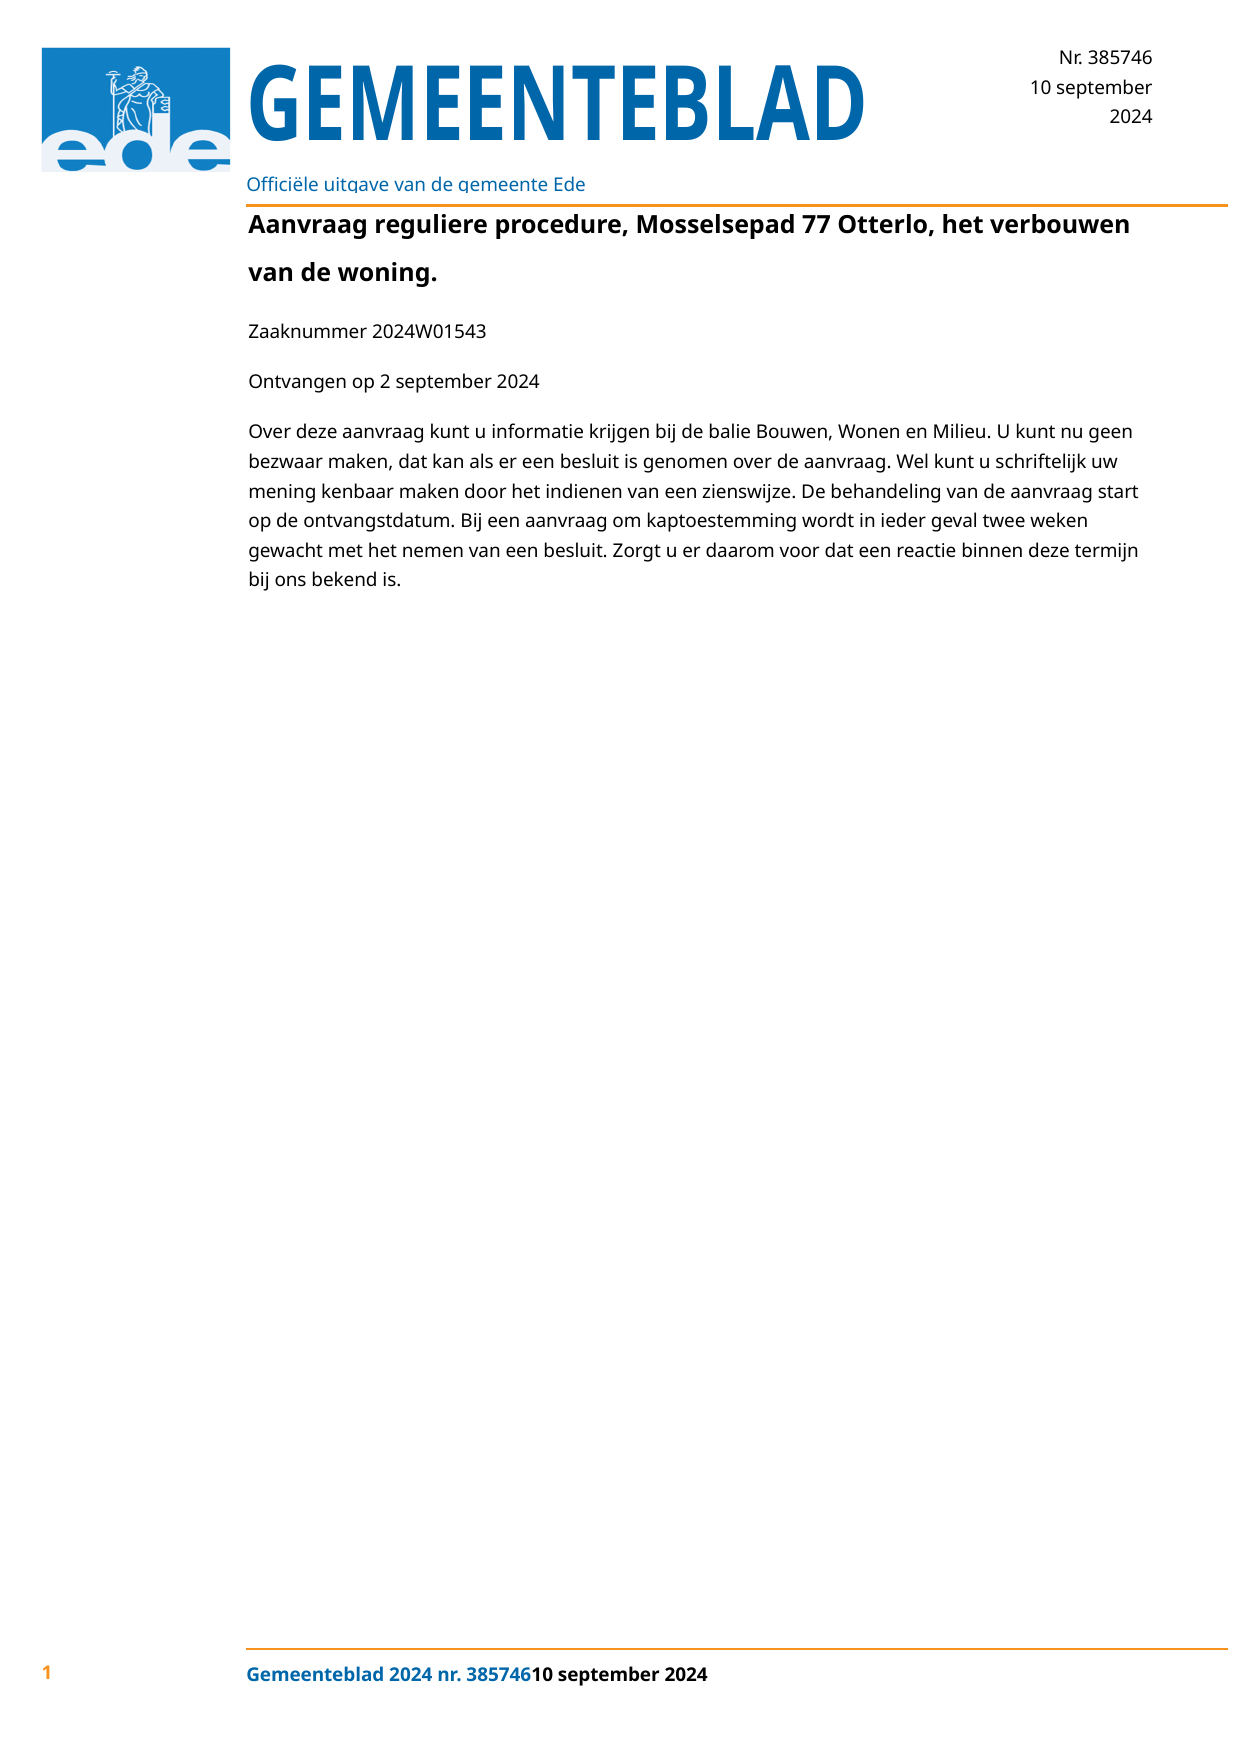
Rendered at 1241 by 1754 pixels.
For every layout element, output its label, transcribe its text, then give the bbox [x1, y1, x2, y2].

text Over deze aanvraag kunt u informatie krijgen bij de balie Bouwen, Wonen en Milieu. U kunt nu geen bezwaar maken, dat kan als er een besluit is genomen over de aanvraag. Wel kunt u schriftelijk uw mening kenbaar maken door het indienen van een zienswijze. De behandeling van de aanvraag start op de ontvangstdatum. Bij een aanvraag om kaptoestemming wordt in ieder geval twee weken gewacht met het nemen van een besluit. Zorgt u er daarom voor dat een reactie binnen deze termijn bij ons bekend is. [248, 419, 1152, 592]
text Zaaknummer 2024W01543 [248, 318, 1152, 344]
picture [41, 47, 231, 172]
text Ontvangen op 2 september 2024 [248, 368, 1152, 394]
text Aanvraag reguliere procedure, Mosselsepad 77 Otterlo, het verbouwen van de woning. [248, 207, 1152, 288]
